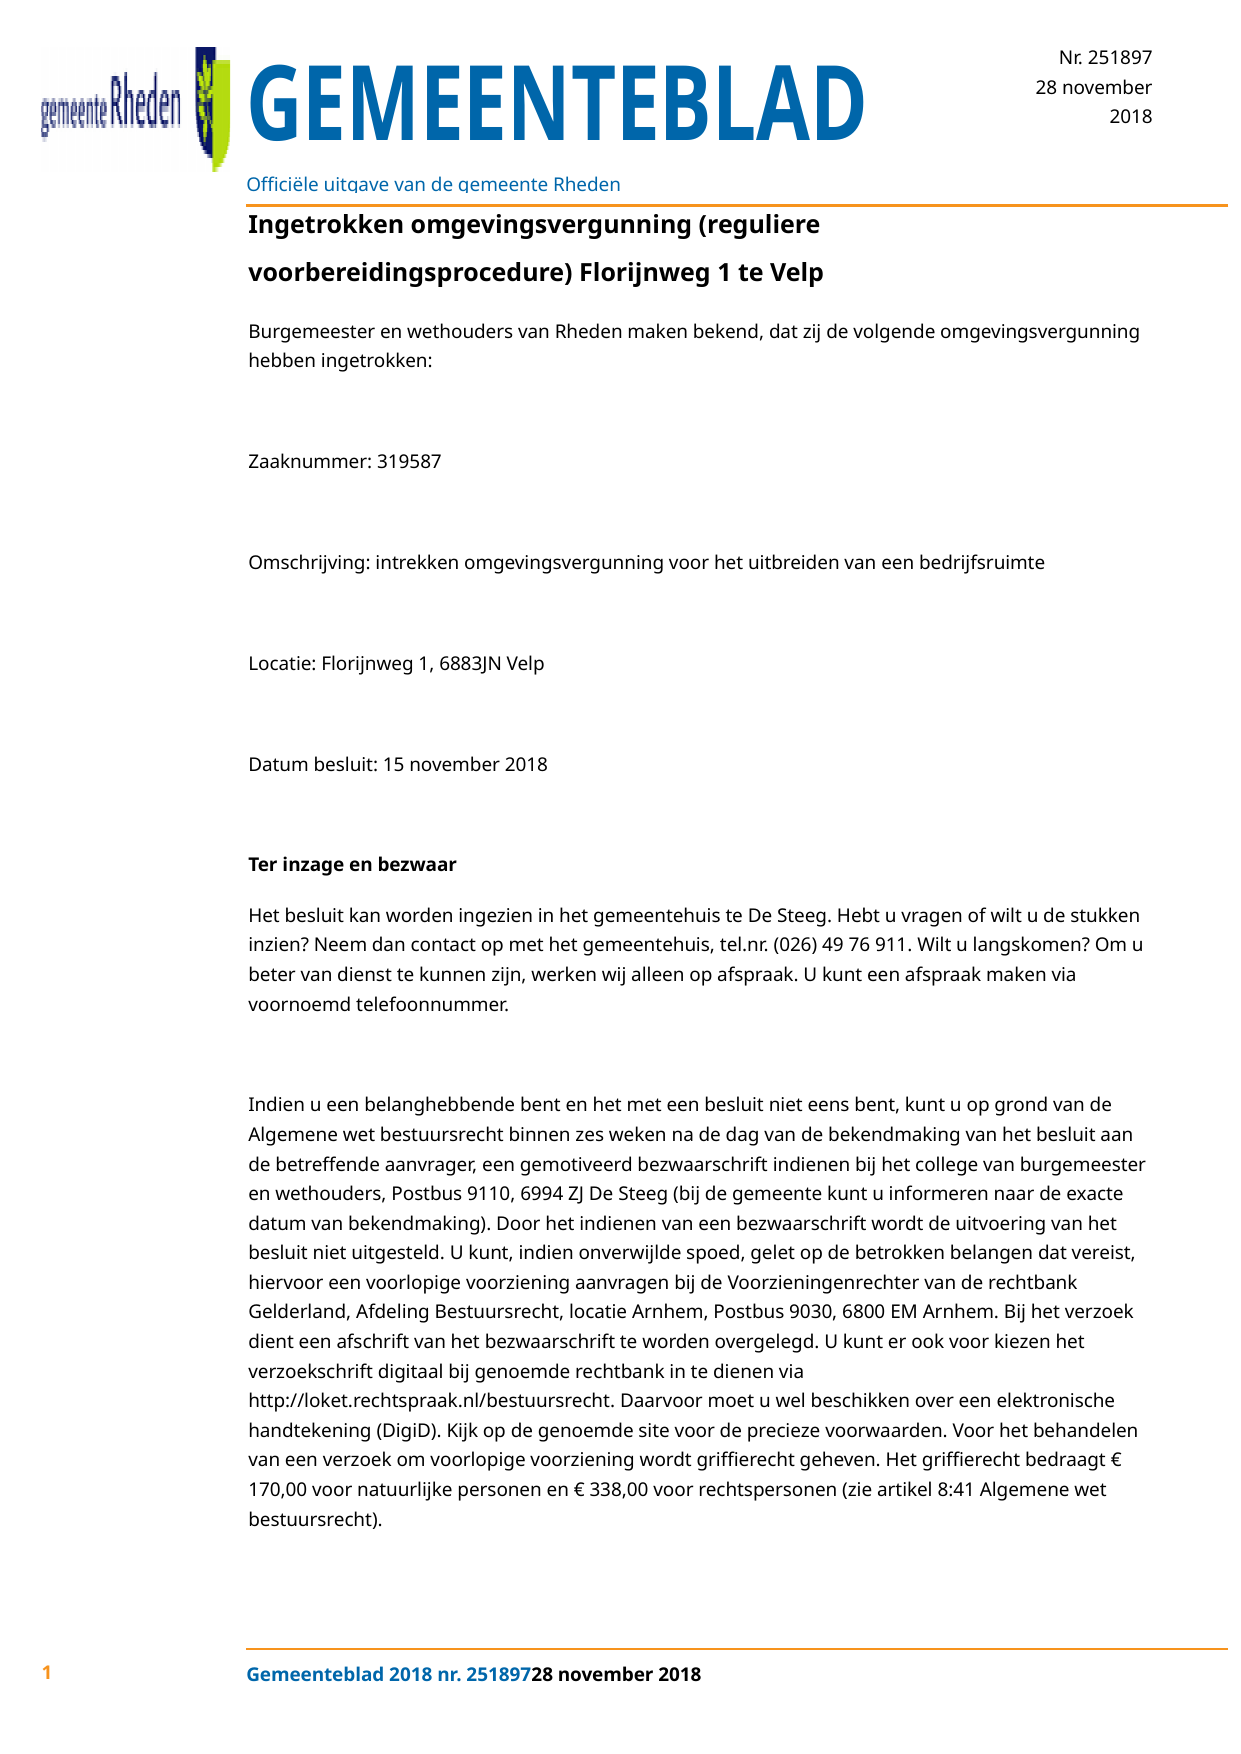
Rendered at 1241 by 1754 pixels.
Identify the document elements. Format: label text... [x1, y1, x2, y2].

text Burgemeester en wethouders van Rheden maken bekend, dat zij de volgende omgevingsvergunning hebben ingetrokken: [248, 318, 1152, 373]
text Omschrijving: intrekken omgevingsvergunning voor het uitbreiden van een bedrijfsruimte [248, 549, 1152, 575]
text Het besluit kan worden ingezien in het gemeentehuis te De Steeg. Hebt u vragen of wilt u de stukken inzien? Neem dan contact op met het gemeentehuis, tel.nr. (026) 49 76 911. Wilt u langskomen? Om u beter van dienst te kunnen zijn, werken wij alleen op afspraak. U kunt een afspraak maken via voornoemd telefoonnummer. [248, 902, 1152, 1017]
text Zaaknummer: 319587 [248, 448, 1152, 474]
text Locatie: Florijnweg 1, 6883JN Velp [248, 650, 1152, 676]
text Ingetrokken omgevingsvergunning (reguliere voorbereidingsprocedure) Florijnweg 1 te Velp [248, 207, 1152, 288]
text Datum besluit: 15 november 2018 [248, 751, 1152, 777]
text Ter inzage en bezwaar [248, 852, 1152, 877]
text Indien u een belanghebbende bent en het met een besluit niet eens bent, kunt u op grond van de Algemene wet bestuursrecht binnen zes weken na de dag van de bekendmaking van het besluit aan de betreffende aanvrager, een gemotiveerd bezwaarschrift indienen bij het college van burgemeester en wethouders, Postbus 9110, 6994 ZJ De Steeg (bij de gemeente kunt u informeren naar de exacte datum van bekendmaking). Door het indienen van een bezwaarschrift wordt de uitvoering van het besluit niet uitgesteld. U kunt, indien onverwijlde spoed, gelet op de betrokken belangen dat vereist, hiervoor een voorlopige voorziening aanvragen bij de Voorzieningenrechter van de rechtbank Gelderland, Afdeling Bestuursrecht, locatie Arnhem, Postbus 9030, 6800 EM Arnhem. Bij het verzoek dient een afschrift van het bezwaarschrift te worden overgelegd. U kunt er ook voor kiezen het verzoekschrift digitaal bij genoemde rechtbank in te dienen via http://loket.rechtspraak.nl/bestuursrecht. Daarvoor moet u wel beschikken over een elektronische handtekening (DigiD). Kijk op de genoemde site voor de precieze voorwaarden. Voor het behandelen van een verzoek om voorlopige voorziening wordt griffierecht geheven. Het griffierecht bedraagt € 170,00 voor natuurlijke personen en € 338,00 voor rechtspersonen (zie artikel 8:41 Algemene wet bestuursrecht). [248, 1092, 1152, 1532]
picture [41, 47, 231, 172]
